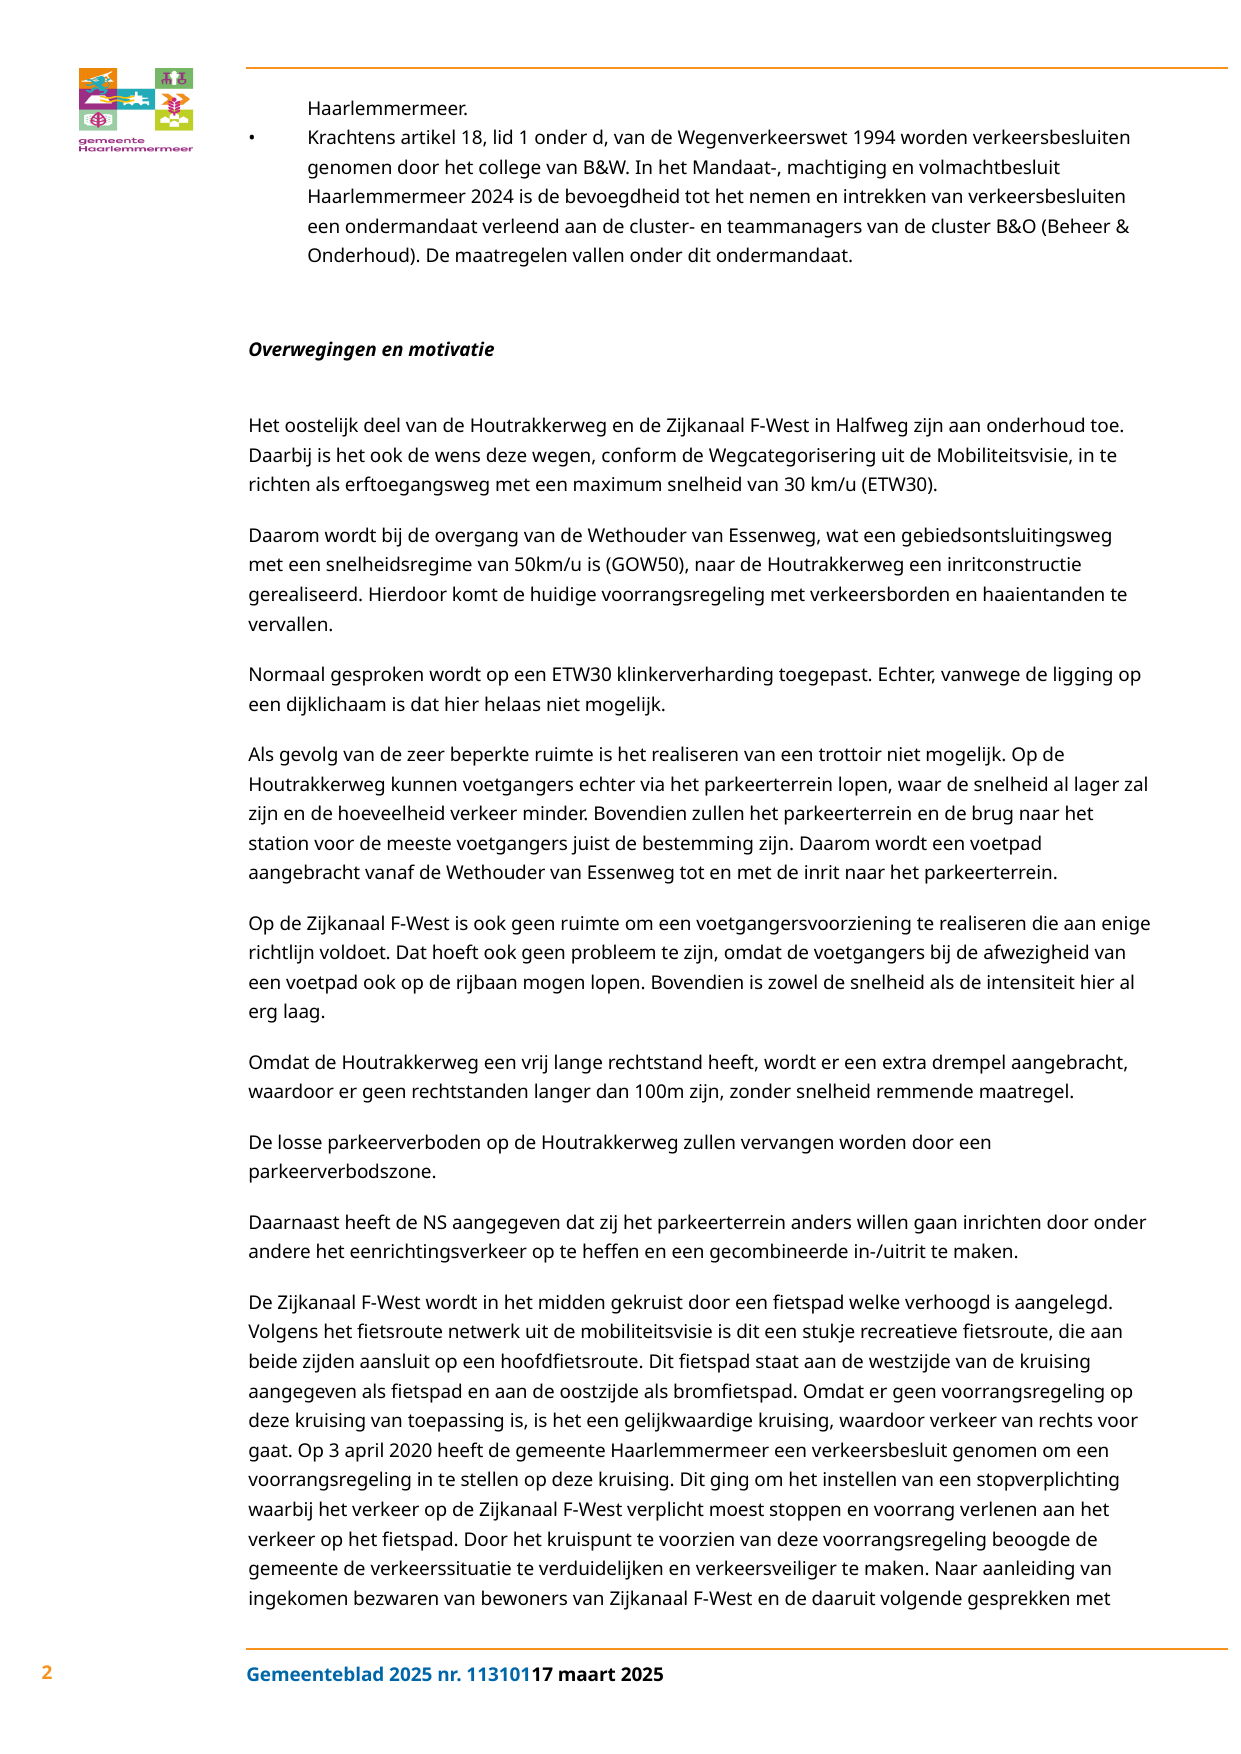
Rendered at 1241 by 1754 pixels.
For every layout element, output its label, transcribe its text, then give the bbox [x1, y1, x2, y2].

text De Zijkanaal F-West wordt in het midden gekruist door een fietspad welke verhoogd is aangelegd. Volgens het fietsroute netwerk uit de mobiliteitsvisie is dit een stukje recreatieve fietsroute, die aan beide zijden aansluit op een hoofdfietsroute. Dit fietspad staat aan de westzijde van de kruising aangegeven als fietspad en aan de oostzijde als bromfietspad. Omdat er geen voorrangsregeling op deze kruising van toepassing is, is het een gelijkwaardige kruising, waardoor verkeer van rechts voor gaat. Op 3 april 2020 heeft de gemeente Haarlemmermeer een verkeersbesluit genomen om een voorrangsregeling in te stellen op deze kruising. Dit ging om het instellen van een stopverplichting waarbij het verkeer op de Zijkanaal F-West verplicht moest stoppen en voorrang verlenen aan het verkeer op het fietspad. Door het kruispunt te voorzien van deze voorrangsregeling beoogde de gemeente de verkeerssituatie te verduidelijken en verkeersveiliger te maken. Naar aanleiding van ingekomen bezwaren van bewoners van Zijkanaal F-West en de daaruit volgende gesprekken met [248, 1289, 1152, 1611]
picture [41, 47, 231, 172]
text Daarom wordt bij de overgang van de Wethouder van Essenweg, wat een gebiedsontsluitingsweg met een snelheidsregime van 50km/u is (GOW50), naar de Houtrakkerweg een inritconstructie gerealiseerd. Hierdoor komt de huidige voorrangsregeling met verkeersborden en haaientanden te vervallen. [248, 522, 1152, 636]
list Haarlemmermeer. [248, 95, 1152, 121]
text Overwegingen en motivatie [248, 336, 1152, 362]
text Normaal gesproken wordt op een ETW30 klinkerverharding toegepast. Echter, vanwege de ligging op een dijklichaam is dat hier helaas niet mogelijk. [248, 661, 1152, 716]
text Daarnaast heeft de NS aangegeven dat zij het parkeerterrein anders willen gaan inrichten door onder andere het eenrichtingsverkeer op te heffen en een gecombineerde in-/uitrit te maken. [248, 1209, 1152, 1264]
text Omdat de Houtrakkerweg een vrij lange rechtstand heeft, wordt er een extra drempel aangebracht, waardoor er geen rechtstanden langer dan 100m zijn, zonder snelheid remmende maatregel. [248, 1049, 1152, 1104]
text Op de Zijkanaal F-West is ook geen ruimte om een voetgangersvoorziening te realiseren die aan enige richtlijn voldoet. Dat hoeft ook geen probleem te zijn, omdat de voetgangers bij de afwezigheid van een voetpad ook op de rijbaan mogen lopen. Bovendien is zowel de snelheid als de intensiteit hier al erg laag. [248, 910, 1152, 1024]
text Als gevolg van de zeer beperkte ruimte is het realiseren van een trottoir niet mogelijk. Op de Houtrakkerweg kunnen voetgangers echter via het parkeerterrein lopen, waar de snelheid al lager zal zijn en de hoeveelheid verkeer minder. Bovendien zullen het parkeerterrein en de brug naar het station voor de meeste voetgangers juist de bestemming zijn. Daarom wordt een voetpad aangebracht vanaf de Wethouder van Essenweg tot en met de inrit naar het parkeerterrein. [248, 741, 1152, 885]
text De losse parkeerverboden op de Houtrakkerweg zullen vervangen worden door een parkeerverbodszone. [248, 1129, 1152, 1184]
text Het oostelijk deel van de Houtrakkerweg en de Zijkanaal F-West in Halfweg zijn aan onderhoud toe. Daarbij is het ook de wens deze wegen, conform de Wegcategorisering uit de Mobiliteitsvisie, in te richten als erftoegangsweg met een maximum snelheid van 30 km/u (ETW30). [248, 412, 1152, 497]
list Krachtens artikel 18, lid 1 onder d, van de Wegenverkeerswet 1994 worden verkeersbesluiten genomen door het college van B&W. In het Mandaat-, machtiging en volmachtbesluit Haarlemmermeer 2024 is de bevoegdheid tot het nemen en intrekken van verkeersbesluiten een ondermandaat verleend aan de cluster- en teammanagers van de cluster B&O (Beheer & Onderhoud). De maatregelen vallen onder dit ondermandaat. [248, 124, 1152, 268]
